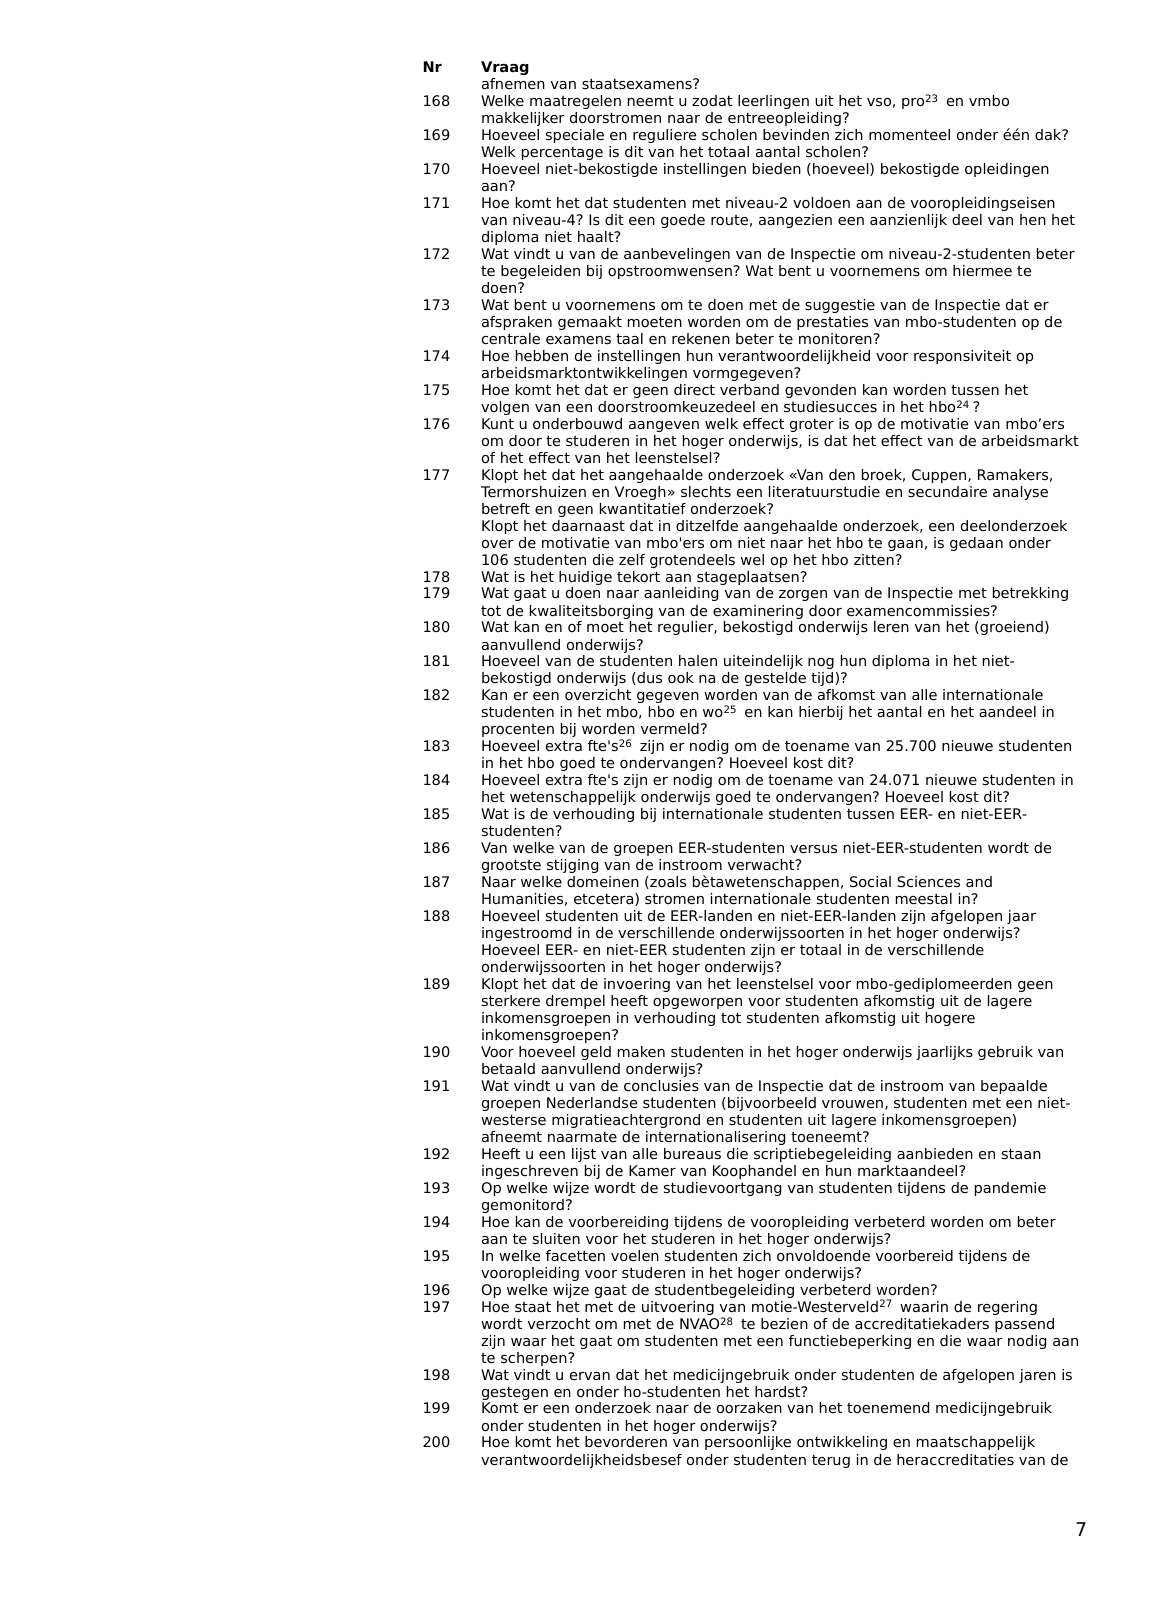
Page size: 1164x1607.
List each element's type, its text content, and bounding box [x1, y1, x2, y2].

table_cell Hoeveel speciale en reguliere scholen bevinden zich momenteel onder één dak? Welk percentage is dit van het totaal aantal scholen? [475, 127, 1087, 161]
table_header Nr [422, 59, 475, 76]
table_cell Welke maatregelen neemt u zodat leerlingen uit het vso, pro23 en vmbo makkelijker doorstromen naar de entreeopleiding? [475, 93, 1087, 127]
table_cell 179 [422, 585, 475, 619]
table_cell 180 [422, 619, 475, 653]
table_cell Naar welke domeinen (zoals bètawetenschappen, Social Sciences and Humanities, etcetera) stromen internationale studenten meestal in? [475, 874, 1087, 908]
table_cell Komt er een onderzoek naar de oorzaken van het toenemend medicijngebruik onder studenten in het hoger onderwijs? [475, 1400, 1087, 1434]
table_cell 198 [422, 1366, 475, 1400]
table_cell Wat kan en of moet het regulier, bekostigd onderwijs leren van het (groeiend) aanvullend onderwijs? [475, 619, 1087, 653]
table_cell 178 [422, 569, 475, 585]
table_cell Hoeveel van de studenten halen uiteindelijk nog hun diploma in het niet-bekostigd onderwijs (dus ook na de gestelde tijd)? [475, 653, 1087, 687]
table_cell 171 [422, 195, 475, 246]
table_cell Hoeveel extra fte's26 zijn er nodig om de toename van 25.700 nieuwe studenten in het hbo goed te ondervangen? Hoeveel kost dit? [475, 738, 1087, 772]
table_cell 190 [422, 1044, 475, 1078]
table_cell Klopt het dat de invoering van het leenstelsel voor mbo-gediplomeerden geen sterkere drempel heeft opgeworpen voor studenten afkomstig uit de lagere inkomensgroepen in verhouding tot studenten afkomstig uit hogere inkomensgroepen? [475, 976, 1087, 1044]
table_cell Wat is het huidige tekort aan stageplaatsen? [475, 569, 1087, 585]
table_cell Hoe komt het dat er geen direct verband gevonden kan worden tussen het volgen van een doorstroomkeuzedeel en studiesucces in het hbo24? [475, 382, 1087, 416]
table_cell Heeft u een lijst van alle bureaus die scriptiebegeleiding aanbieden en staan ingeschreven bij de Kamer van Koophandel en hun marktaandeel? [475, 1146, 1087, 1180]
table_cell 192 [422, 1146, 475, 1180]
table_cell Wat gaat u doen naar aanleiding van de zorgen van de Inspectie met betrekking tot de kwaliteitsborging van de examinering door examencommissies? [475, 585, 1087, 619]
table_cell 182 [422, 687, 475, 738]
table_cell In welke facetten voelen studenten zich onvoldoende voorbereid tijdens de vooropleiding voor studeren in het hoger onderwijs? [475, 1248, 1087, 1282]
table_cell 172 [422, 246, 475, 297]
table_cell 193 [422, 1180, 475, 1214]
table_cell 189 [422, 976, 475, 1044]
table_cell 196 [422, 1282, 475, 1298]
table_header Vraag [475, 59, 1087, 76]
table_cell 169 [422, 127, 475, 161]
table_cell Voor hoeveel geld maken studenten in het hoger onderwijs jaarlijks gebruik van betaald aanvullend onderwijs? [475, 1044, 1087, 1078]
table_cell Kunt u onderbouwd aangeven welk effect groter is op de motivatie van mbo’ers om door te studeren in het hoger onderwijs, is dat het effect van de arbeidsmarkt of het effect van het leenstelsel? [475, 416, 1087, 467]
table_cell 177 [422, 467, 475, 568]
table_cell afnemen van staatsexamens? [475, 76, 1087, 93]
table_cell Op welke wijze wordt de studievoortgang van studenten tijdens de pandemie gemonitord? [475, 1180, 1087, 1214]
table_cell Van welke van de groepen EER-studenten versus niet-EER-studenten wordt de grootste stijging van de instroom verwacht? [475, 840, 1087, 874]
table_cell 188 [422, 908, 475, 976]
table_cell 174 [422, 348, 475, 382]
table_cell Hoe kan de voorbereiding tijdens de vooropleiding verbeterd worden om beter aan te sluiten voor het studeren in het hoger onderwijs? [475, 1214, 1087, 1248]
table_cell Hoeveel extra fte's zijn er nodig om de toename van 24.071 nieuwe studenten in het wetenschappelijk onderwijs goed te ondervangen? Hoeveel kost dit? [475, 772, 1087, 806]
table_cell 176 [422, 416, 475, 467]
table_cell 168 [422, 93, 475, 127]
table_cell Kan er een overzicht gegeven worden van de afkomst van alle internationale studenten in het mbo, hbo en wo25 en kan hierbij het aantal en het aandeel in procenten bij worden vermeld? [475, 687, 1087, 738]
table_cell 184 [422, 772, 475, 806]
table_cell 186 [422, 840, 475, 874]
table_cell 194 [422, 1214, 475, 1248]
table_cell 173 [422, 297, 475, 348]
table_cell Op welke wijze gaat de studentbegeleiding verbeterd worden? [475, 1282, 1087, 1298]
table_cell 170 [422, 161, 475, 195]
table_cell Hoe komt het bevorderen van persoonlijke ontwikkeling en maatschappelijk verantwoordelijkheidsbesef onder studenten terug in de heraccreditaties van de [475, 1434, 1087, 1468]
table_cell Hoeveel niet-bekostigde instellingen bieden (hoeveel) bekostigde opleidingen aan? [475, 161, 1087, 195]
table_cell 191 [422, 1078, 475, 1146]
table_cell Hoe hebben de instellingen hun verantwoordelijkheid voor responsiviteit op arbeidsmarktontwikkelingen vormgegeven? [475, 348, 1087, 382]
table_cell 185 [422, 806, 475, 840]
table_cell Hoeveel studenten uit de EER-landen en niet-EER-landen zijn afgelopen jaar ingestroomd in de verschillende onderwijssoorten in het hoger onderwijs? Hoeveel EER- en niet-EER studenten zijn er totaal in de verschillende onderwijssoorten in het hoger onderwijs? [475, 908, 1087, 976]
table_cell Klopt het dat het aangehaalde onderzoek «Van den broek, Cuppen, Ramakers, Termorshuizen en Vroegh» slechts een literatuurstudie en secundaire analyse betreft en geen kwantitatief onderzoek? Klopt het daarnaast dat in ditzelfde aangehaalde onderzoek, een deelonderzoek over de motivatie van mbo'ers om niet naar het hbo te gaan, is gedaan onder 106 studenten die zelf grotendeels wel op het hbo zitten? [475, 467, 1087, 568]
table_cell Hoe komt het dat studenten met niveau-2 voldoen aan de vooropleidingseisen van niveau-4? Is dit een goede route, aangezien een aanzienlijk deel van hen het diploma niet haalt? [475, 195, 1087, 246]
table_cell 187 [422, 874, 475, 908]
table_cell 195 [422, 1248, 475, 1282]
table_cell Wat is de verhouding bij internationale studenten tussen EER- en niet-EER-studenten? [475, 806, 1087, 840]
table_cell 200 [422, 1434, 475, 1468]
table_cell Wat vindt u van de conclusies van de Inspectie dat de instroom van bepaalde groepen Nederlandse studenten (bijvoorbeeld vrouwen, studenten met een niet-westerse migratieachtergrond en studenten uit lagere inkomensgroepen) afneemt naarmate de internationalisering toeneemt? [475, 1078, 1087, 1146]
table_cell Hoe staat het met de uitvoering van motie-Westerveld27 waarin de regering wordt verzocht om met de NVAO28 te bezien of de accreditatiekaders passend zijn waar het gaat om studenten met een functiebeperking en die waar nodig aan te scherpen? [475, 1299, 1087, 1366]
table_cell 197 [422, 1299, 475, 1366]
table_cell 175 [422, 382, 475, 416]
table_cell 181 [422, 653, 475, 687]
table_cell Wat vindt u van de aanbevelingen van de Inspectie om niveau-2-studenten beter te begeleiden bij opstroomwensen? Wat bent u voornemens om hiermee te doen? [475, 246, 1087, 297]
table_cell 183 [422, 738, 475, 772]
table_cell Wat vindt u ervan dat het medicijngebruik onder studenten de afgelopen jaren is gestegen en onder ho-studenten het hardst? [475, 1366, 1087, 1400]
table_cell [422, 76, 475, 93]
table_cell 199 [422, 1400, 475, 1434]
table_cell Wat bent u voornemens om te doen met de suggestie van de Inspectie dat er afspraken gemaakt moeten worden om de prestaties van mbo-studenten op de centrale examens taal en rekenen beter te monitoren? [475, 297, 1087, 348]
